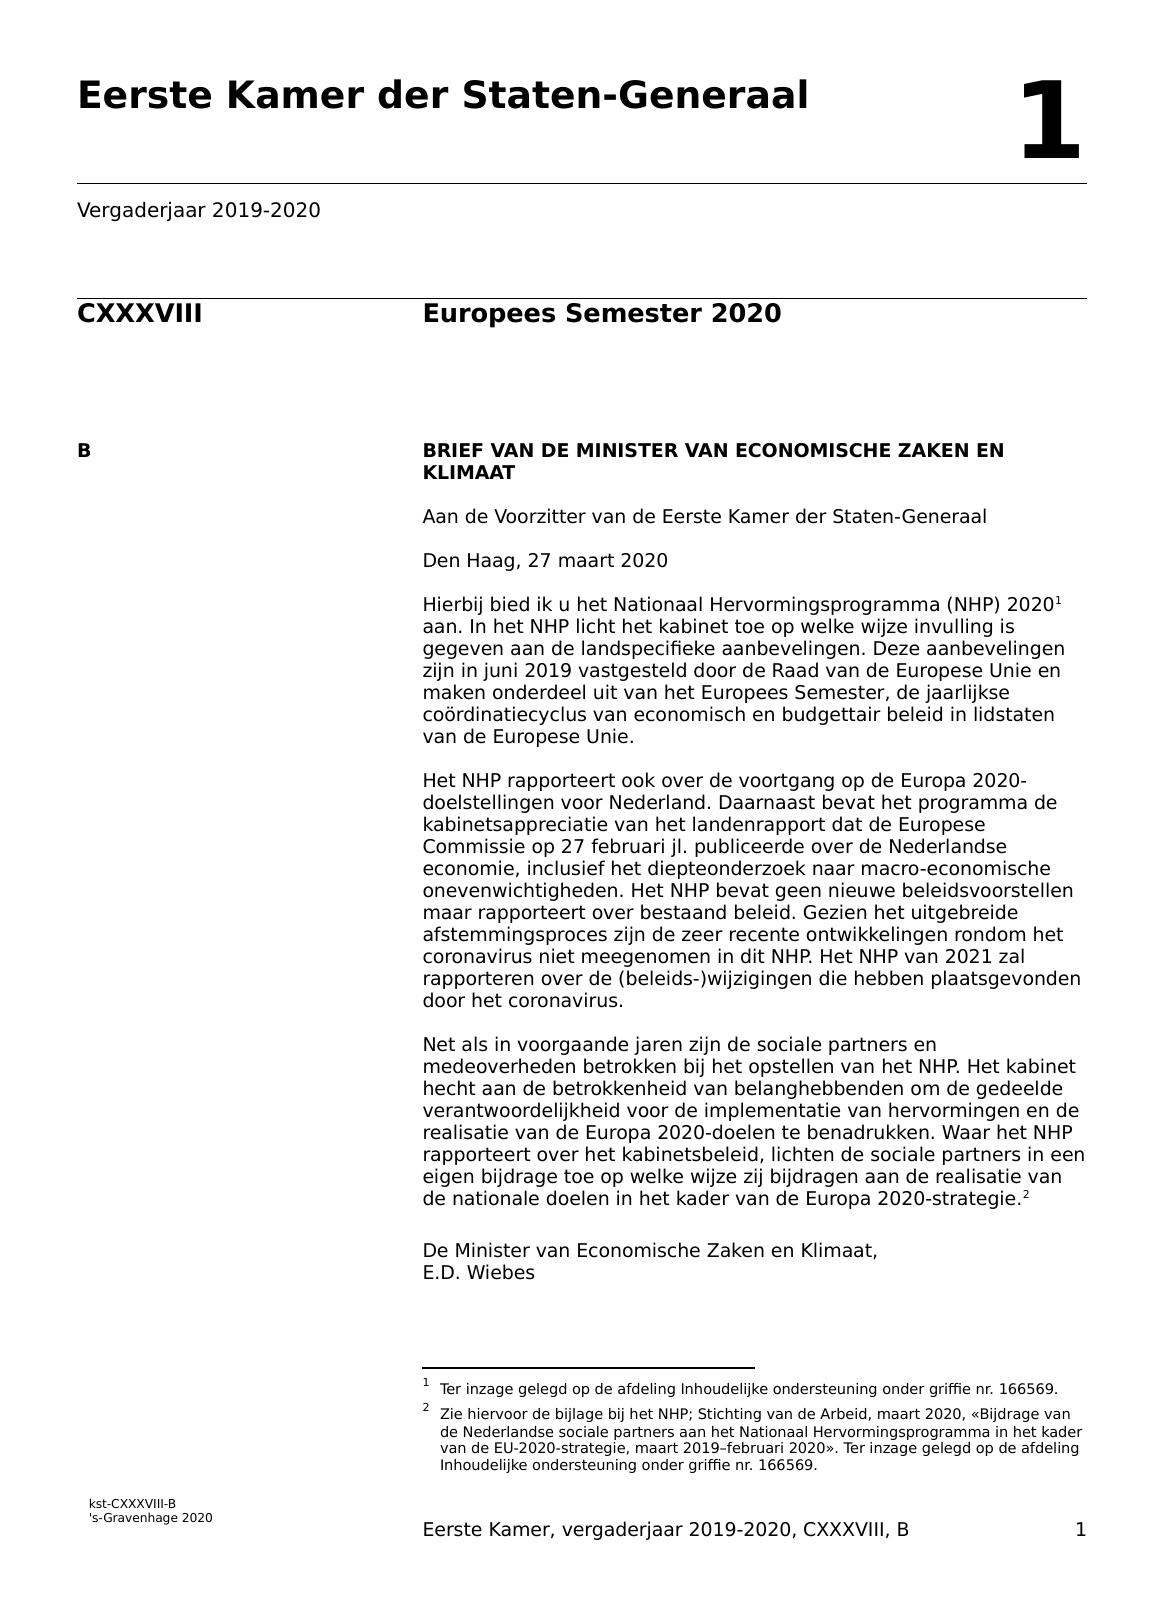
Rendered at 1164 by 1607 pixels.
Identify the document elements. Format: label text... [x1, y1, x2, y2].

text Ter inzage gelegd op de afdeling Inhoudelijke ondersteuning onder griffie nr. 166569. [422, 1377, 1087, 1399]
text Hierbij bied ik u het Nationaal Hervormingsprogramma (NHP) 2020 aan. In het NHP licht het kabinet toe op welke wijze invulling is gegeven aan de landspecifieke aanbevelingen. Deze aanbevelingen zijn in juni 2019 vastgesteld door de Raad van de Europese Unie en maken onderdeel uit van het Europees Semester, de jaarlijkse coördinatiecyclus van economisch en budgettair beleid in lidstaten van de Europese Unie. [422, 594, 1087, 748]
table_header Eerste Kamer der Staten-Generaal [77, 59, 886, 183]
text kst-CXXXVIII-B [88, 1497, 323, 1511]
text 's-Gravenhage 2020 [88, 1511, 323, 1525]
text Het NHP rapporteert ook over de voortgang op de Europa 2020-doelstellingen voor Nederland. Daarnaast bevat het programma de kabinetsappreciatie van het landenrapport dat de Europese Commissie op 27 februari jl. publiceerde over de Nederlandse economie, inclusief het diepteonderzoek naar macro-economische onevenwichtigheden. Het NHP bevat geen nieuwe beleidsvoorstellen maar rapporteert over bestaand beleid. Gezien het uitgebreide afstemmingsproces zijn de zeer recente ontwikkelingen rondom het coronavirus niet meegenomen in dit NHP. Het NHP van 2021 zal rapporteren over de (beleids-)wijzigingen die hebben plaatsgevonden door het coronavirus. [422, 770, 1087, 1012]
text Den Haag, 27 maart 2020 [422, 550, 1087, 572]
subtitle CXXXVIII Europees Semester 2020 [77, 299, 1087, 329]
subtitle B BRIEF VAN DE MINISTER VAN ECONOMISCHE ZAKEN EN KLIMAAT [77, 440, 1087, 484]
table_header 1 [886, 59, 1087, 183]
text Aan de Voorzitter van de Eerste Kamer der Staten-Generaal [422, 506, 1087, 528]
table_cell Vergaderjaar 2019-2020 [77, 184, 1087, 298]
text Zie hiervoor de bijlage bij het NHP; Stichting van de Arbeid, maart 2020, «Bijdrage van de Nederlandse sociale partners aan het Nationaal Hervormingsprogramma in het kader van de EU-2020-strategie, maart 2019–februari 2020». Ter inzage gelegd op de afdeling Inhoudelijke ondersteuning onder griffie nr. 166569. [422, 1402, 1087, 1474]
text Net als in voorgaande jaren zijn de sociale partners en medeoverheden betrokken bij het opstellen van het NHP. Het kabinet hecht aan de betrokkenheid van belanghebbenden om de gedeelde verantwoordelijkheid voor de implementatie van hervormingen en de realisatie van de Europa 2020-doelen te benadrukken. Waar het NHP rapporteert over het kabinetsbeleid, lichten de sociale partners in een eigen bijdrage toe op welke wijze zij bijdragen aan de realisatie van de nationale doelen in het kader van de Europa 2020-strategie. [422, 1034, 1087, 1210]
text De Minister van Economische Zaken en Klimaat, E.D. Wiebes [422, 1240, 1087, 1284]
